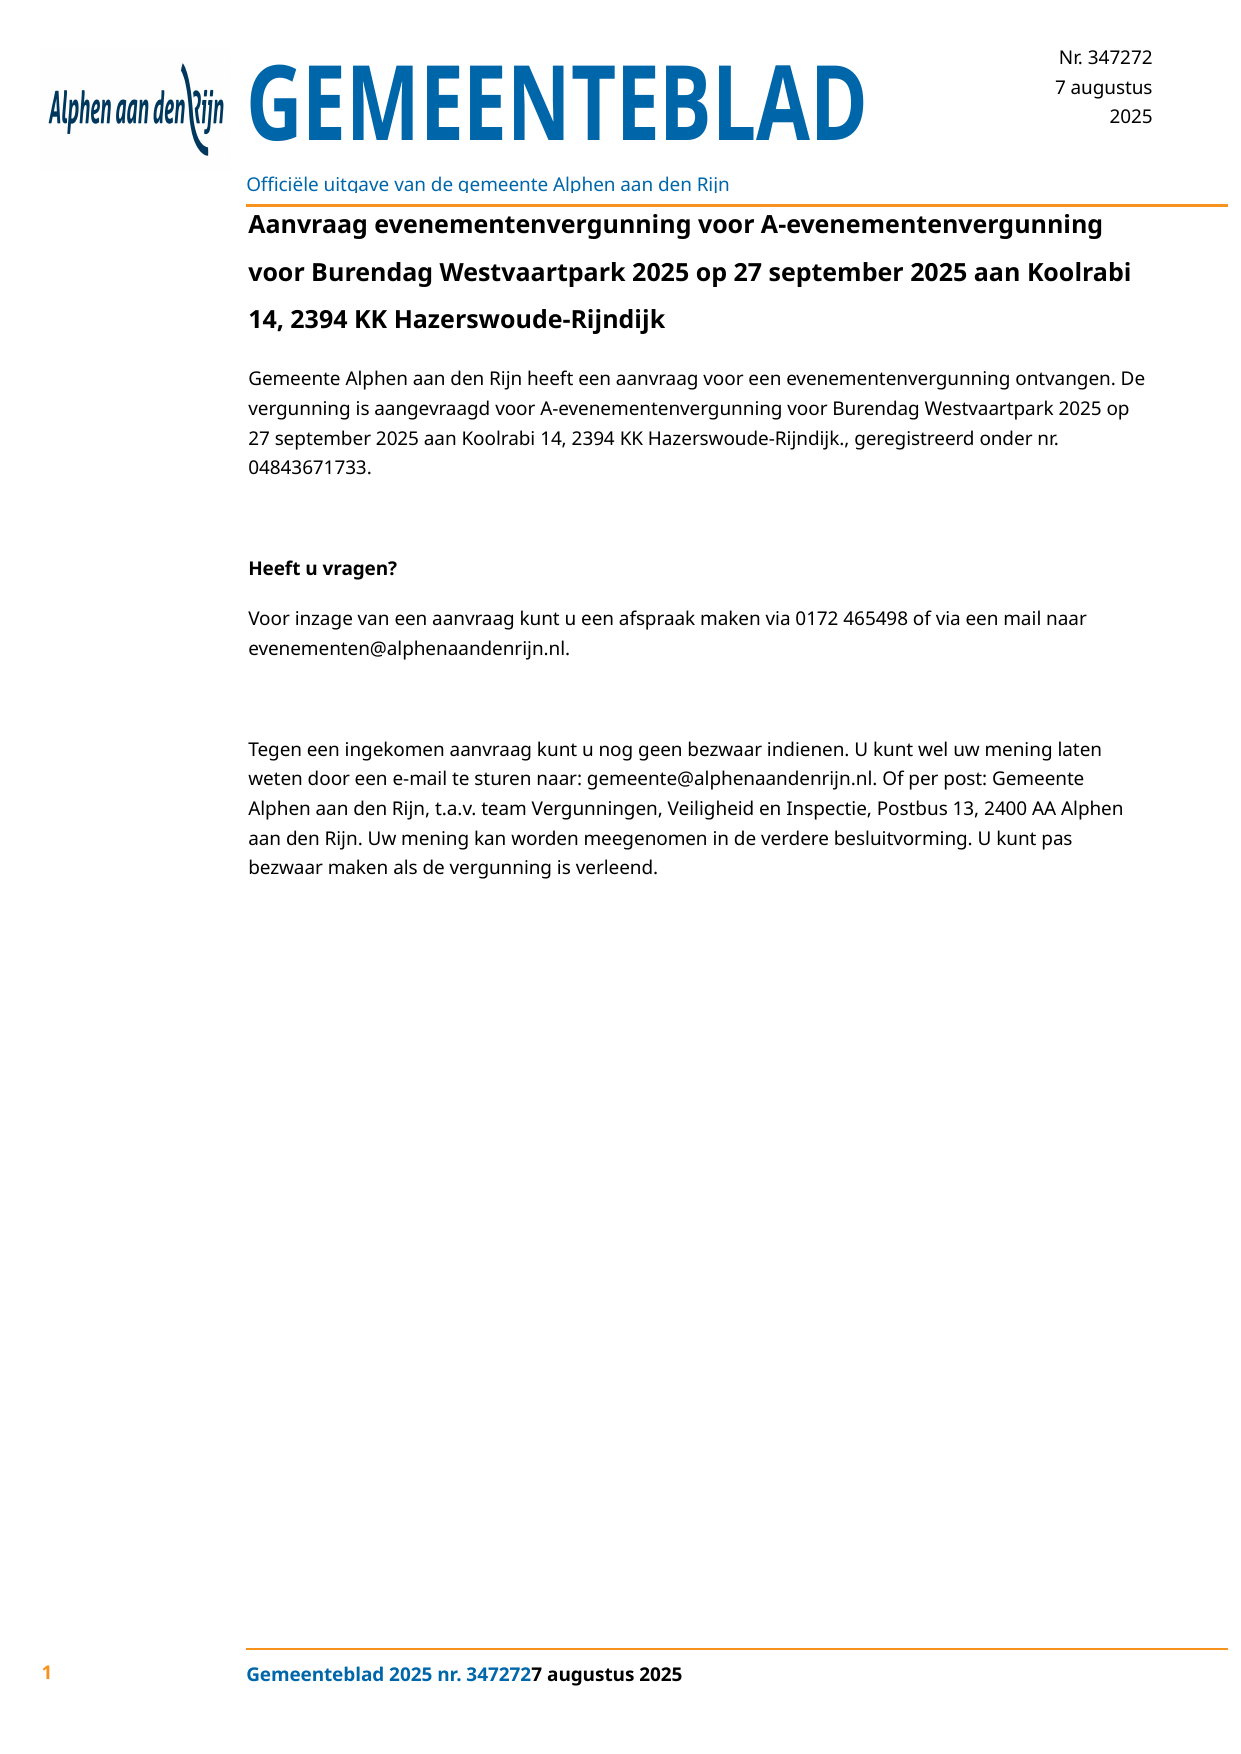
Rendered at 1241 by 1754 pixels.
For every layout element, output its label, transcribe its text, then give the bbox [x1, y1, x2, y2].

text Heeft u vragen? [248, 555, 1152, 581]
text Tegen een ingekomen aanvraag kunt u nog geen bezwaar indienen. U kunt wel uw mening laten weten door een e-mail te sturen naar: gemeente@alphenaandenrijn.nl. Of per post: Gemeente Alphen aan den Rijn, t.a.v. team Vergunningen, Veiligheid en Inspectie, Postbus 13, 2400 AA Alphen aan den Rijn. Uw mening kan worden meegenomen in de verdere besluitvorming. U kunt pas bezwaar maken als de vergunning is verleend. [248, 736, 1152, 880]
text Gemeente Alphen aan den Rijn heeft een aanvraag voor een evenementenvergunning ontvangen. De vergunning is aangevraagd voor A-evenementenvergunning voor Burendag Westvaartpark 2025 op 27 september 2025 aan Koolrabi 14, 2394 KK Hazerswoude-Rijndijk., geregistreerd onder nr. 04843671733. [248, 366, 1152, 480]
text Aanvraag evenementenvergunning voor A-evenementenvergunning voor Burendag Westvaartpark 2025 op 27 september 2025 aan Koolrabi 14, 2394 KK Hazerswoude-Rijndijk [248, 207, 1152, 336]
text Voor inzage van een aanvraag kunt u een afspraak maken via 0172 465498 of via een mail naar evenementen@alphenaandenrijn.nl. [248, 606, 1152, 661]
picture [41, 47, 231, 172]
